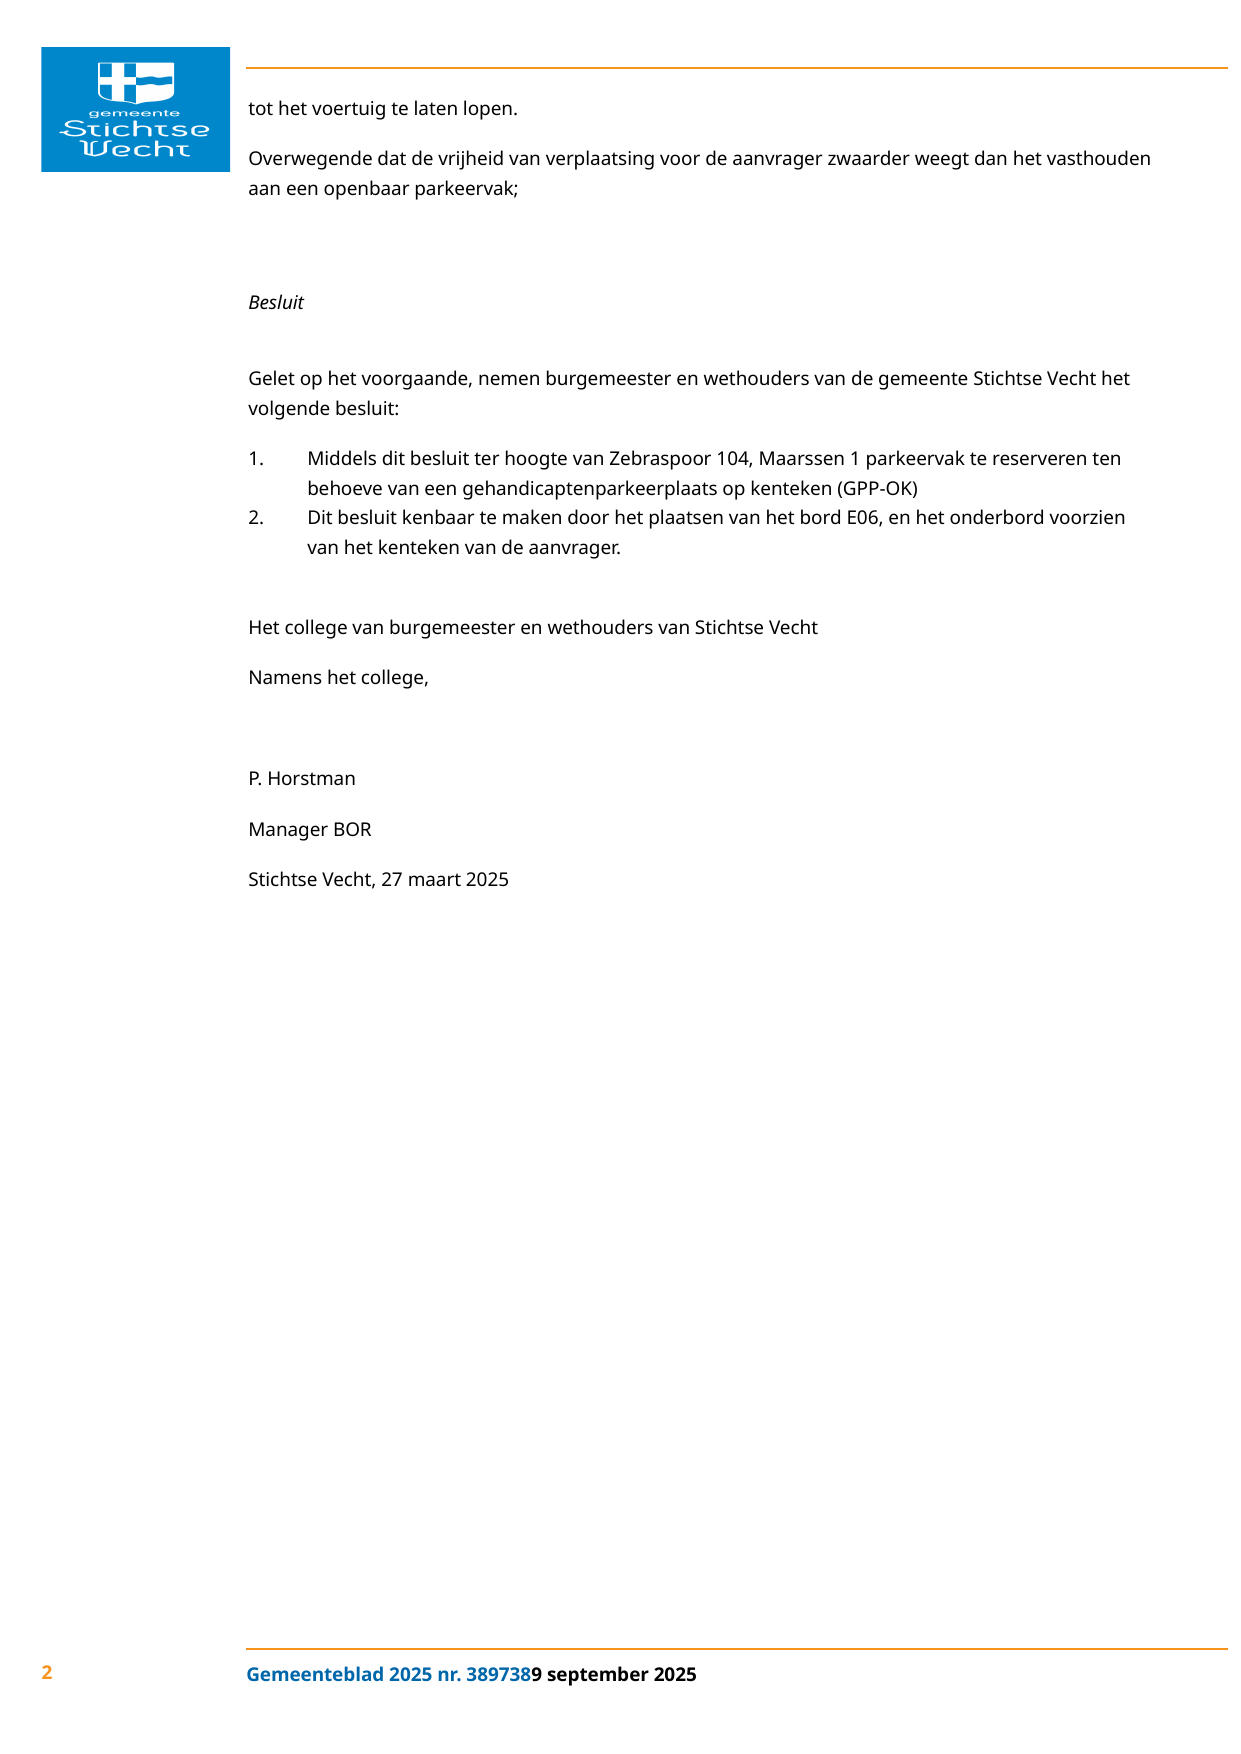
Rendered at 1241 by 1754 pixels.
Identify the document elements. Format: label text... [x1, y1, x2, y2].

text Besluit [248, 289, 1152, 315]
picture [99, 63, 135, 101]
text P. Horstman [248, 765, 1152, 791]
text Stichtse Vecht, 27 maart 2025 [248, 866, 1152, 892]
text Namens het college, [248, 664, 1152, 690]
text Manager BOR [248, 816, 1152, 841]
text Gelet op het voorgaande, nemen burgemeester en wethouders van de gemeente Stichtse Vecht het volgende besluit: [248, 365, 1152, 421]
text tot het voertuig te laten lopen. [248, 95, 1152, 121]
text Het college van burgemeester en wethouders van Stichtse Vecht [248, 614, 1152, 640]
list Middels dit besluit ter hoogte van Zebraspoor 104, Maarssen 1 parkeervak te reserveren ten behoeve van een gehandicaptenparkeerplaats op kenteken (GPP-OK) [248, 445, 1152, 501]
text Overwegende dat de vrijheid van verplaatsing voor de aanvrager zwaarder weegt dan het vasthouden aan een openbaar parkeervak; [248, 145, 1152, 201]
list Dit besluit kenbaar te maken door het plaatsen van het bord E06, en het onderbord voorzien van het kenteken van de aanvrager. [248, 504, 1152, 560]
picture [137, 63, 174, 103]
